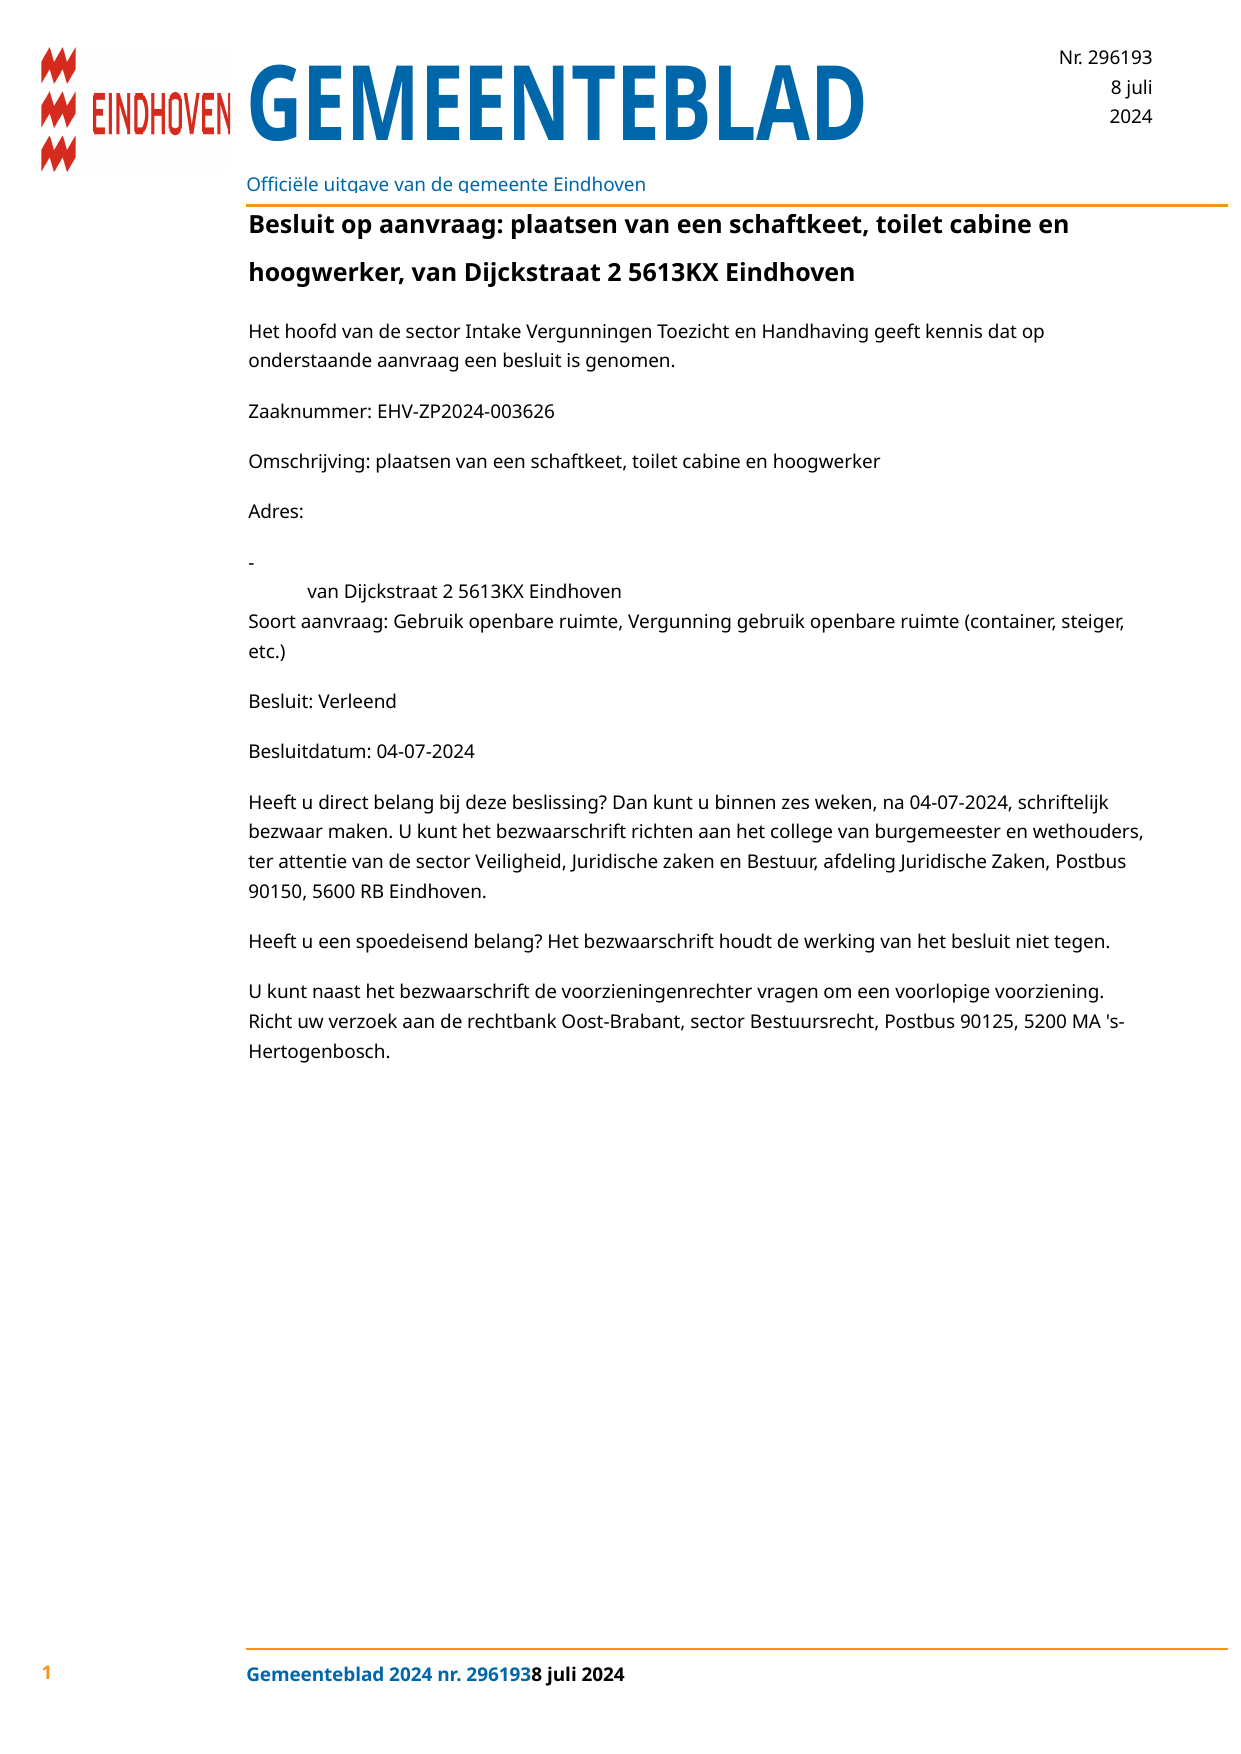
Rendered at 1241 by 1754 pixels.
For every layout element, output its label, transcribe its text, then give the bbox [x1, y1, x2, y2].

text Heeft u een spoedeisend belang? Het bezwaarschrift houdt de werking van het besluit niet tegen. [248, 928, 1152, 954]
text Omschrijving: plaatsen van een schaftkeet, toilet cabine en hoogwerker [248, 448, 1152, 474]
text Heeft u direct belang bij deze beslissing? Dan kunt u binnen zes weken, na 04-07-2024, schriftelijk bezwaar maken. U kunt het bezwaarschrift richten aan het college van burgemeester en wethouders, ter attentie van de sector Veiligheid, Juridische zaken en Bestuur, afdeling Juridische Zaken, Postbus 90150, 5600 RB Eindhoven. [248, 789, 1152, 904]
text Adres: [248, 499, 1152, 524]
text Besluit op aanvraag: plaatsen van een schaftkeet, toilet cabine en hoogwerker, van Dijckstraat 2 5613KX Eindhoven [248, 207, 1152, 288]
text U kunt naast het bezwaarschrift de voorzieningenrechter vragen om een voorlopige voorziening. Richt uw verzoek aan de rechtbank Oost-Brabant, sector Bestuursrecht, Postbus 90125, 5200 MA 's-Hertogenbosch. [248, 979, 1152, 1064]
text Het hoofd van de sector Intake Vergunningen Toezicht en Handhaving geeft kennis dat op onderstaande aanvraag een besluit is genomen. [248, 318, 1152, 373]
text Besluit: Verleend [248, 688, 1152, 714]
list van Dijckstraat 2 5613KX Eindhoven [248, 579, 1152, 604]
text Zaaknummer: EHV-ZP2024-003626 [248, 398, 1152, 424]
text Besluitdatum: 04-07-2024 [248, 739, 1152, 764]
text Soort aanvraag: Gebruik openbare ruimte, Vergunning gebruik openbare ruimte (container, steiger, etc.) [248, 608, 1152, 664]
picture [41, 47, 231, 172]
